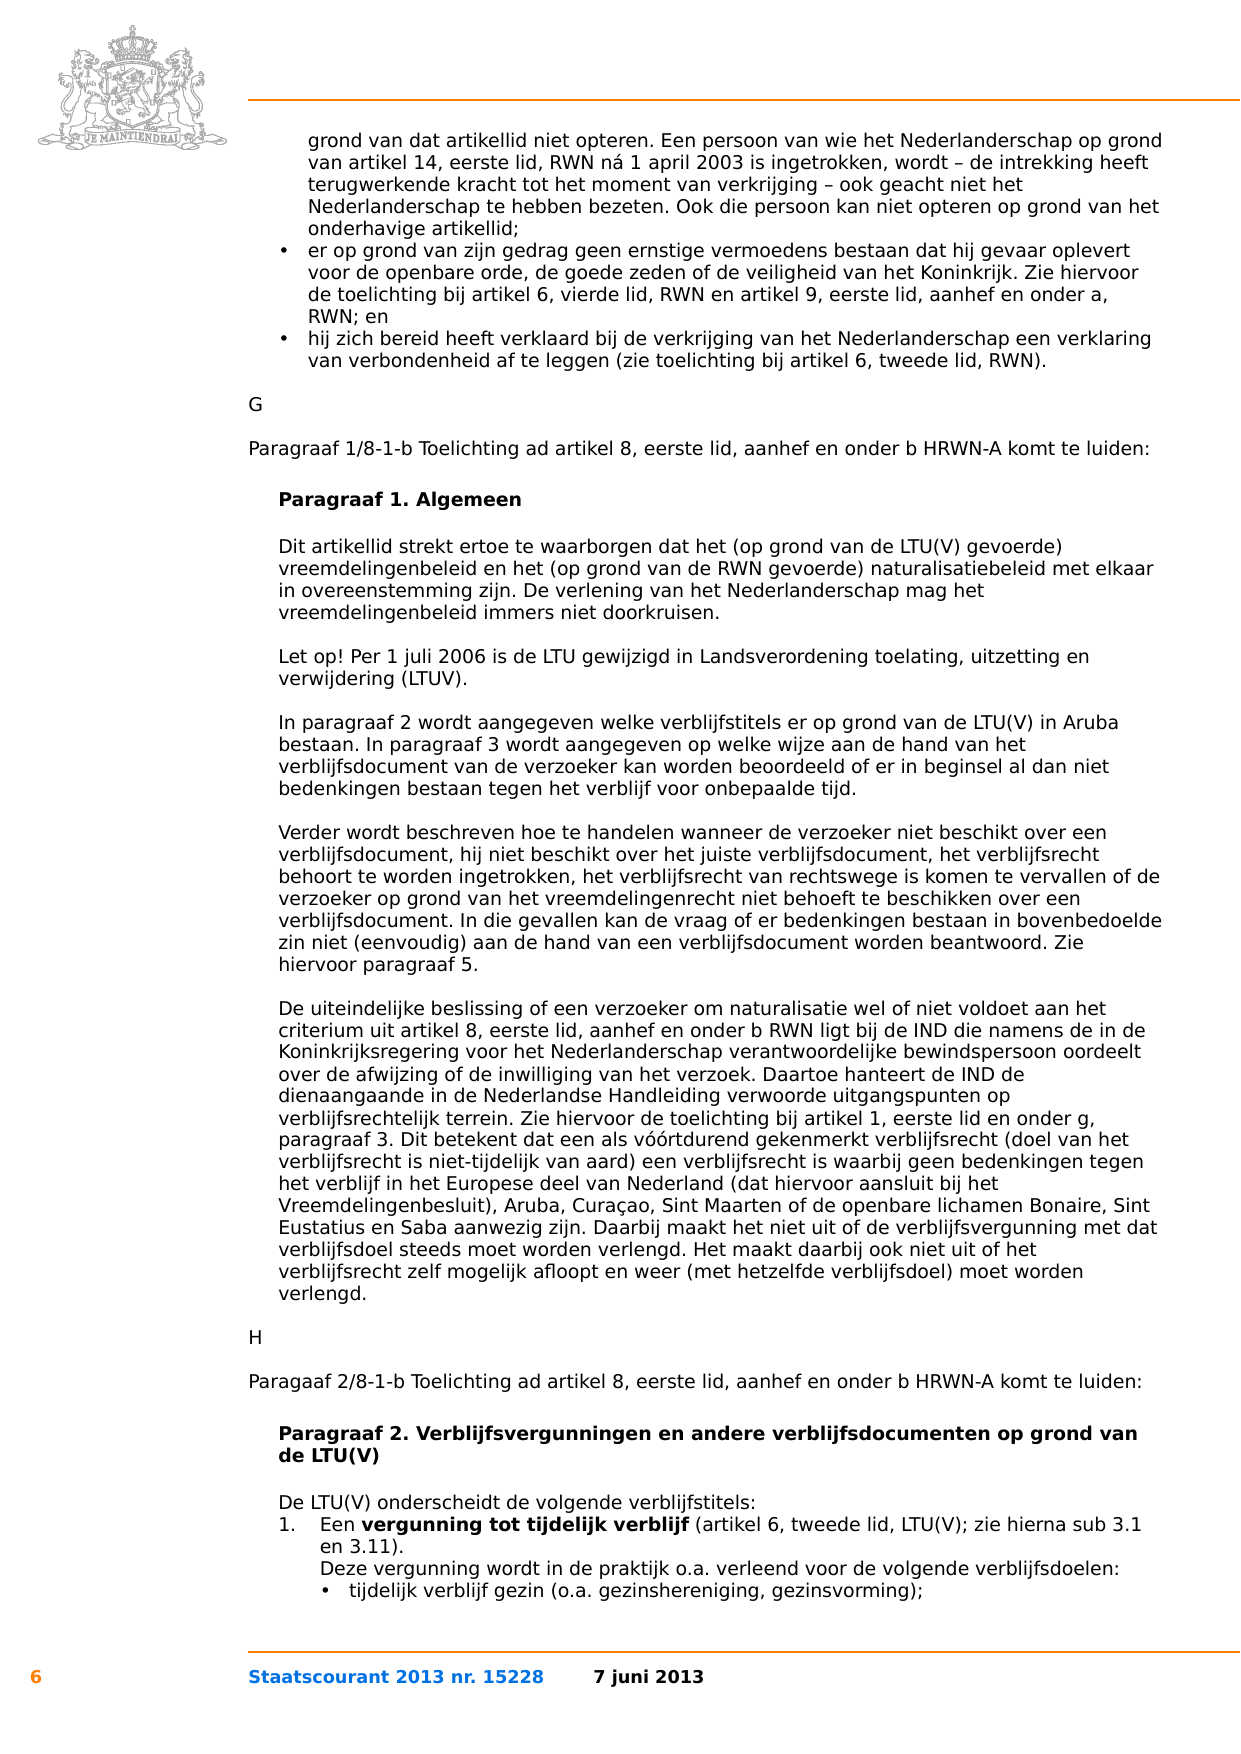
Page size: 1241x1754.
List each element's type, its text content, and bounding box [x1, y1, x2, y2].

subtitle Paragraaf 1. Algemeen [278, 489, 1163, 511]
text Paragaaf 2/8-1-b Toelichting ad artikel 8, eerste lid, aanhef en onder b HRWN-A komt te luiden: [248, 1371, 1163, 1393]
text De uiteindelijke beslissing of een verzoeker om naturalisatie wel of niet voldoet aan het criterium uit artikel 8, eerste lid, aanhef en onder b RWN ligt bij de IND die namens de in de Koninkrijksregering voor het Nederlanderschap verantwoordelijke bewindspersoon oordeelt over de afwijzing of de inwilliging van het verzoek. Daartoe hanteert de IND de dienaangaande in de Nederlandse Handleiding verwoorde uitgangspunten op verblijfsrechtelijk terrein. Zie hiervoor de toelichting bij artikel 1, eerste lid en onder g, paragraaf 3. Dit betekent dat een als vóórtdurend gekenmerkt verblijfsrecht (doel van het verblijfsrecht is niet-tijdelijk van aard) een verblijfsrecht is waarbij geen bedenkingen tegen het verblijf in het Europese deel van Nederland (dat hiervoor aansluit bij het Vreemdelingenbesluit), Aruba, Curaçao, Sint Maarten of de openbare lichamen Bonaire, Sint Eustatius en Saba aanwezig zijn. Daarbij maakt het niet uit of de verblijfsvergunning met dat verblijfsdoel steeds moet worden verlengd. Het maakt daarbij ook niet uit of het verblijfsrecht zelf mogelijk afloopt en weer (met hetzelfde verblijfsdoel) moet worden verlengd. [278, 997, 1163, 1305]
text Paragraaf 1/8-1-b Toelichting ad artikel 8, eerste lid, aanhef en onder b HRWN-A komt te luiden: [248, 437, 1163, 459]
text G [248, 393, 1163, 416]
text grond van dat artikellid niet opteren. Een persoon van wie het Nederlanderschap op grond van artikel 14, eerste lid, RWN ná 1 april 2003 is ingetrokken, wordt – de intrekking heeft terugwerkende kracht tot het moment van verkrijging – ook geacht niet het Nederlanderschap te hebben bezeten. Ook die persoon kan niet opteren op grond van het onderhavige artikellid; [278, 130, 1163, 240]
picture [38, 25, 227, 150]
text • tijdelijk verblijf gezin (o.a. gezinshereniging, gezinsvorming); [319, 1580, 1163, 1602]
text De LTU(V) onderscheidt de volgende verblijfstitels: [278, 1492, 1163, 1514]
text H [248, 1327, 1163, 1349]
text Let op! Per 1 juli 2006 is de LTU gewijzigd in Landsverordening toelating, uitzetting en verwijdering (LTUV). [278, 646, 1163, 690]
subtitle Paragraaf 2. Verblijfsvergunningen en andere verblijfsdocumenten op grond van de LTU(V) [278, 1423, 1163, 1467]
text Dit artikellid strekt ertoe te waarborgen dat het (op grond van de LTU(V) gevoerde) vreemdelingenbeleid en het (op grond van de RWN gevoerde) naturalisatiebeleid met elkaar in overeenstemming zijn. De verlening van het Nederlanderschap mag het vreemdelingenbeleid immers niet doorkruisen. [278, 536, 1163, 624]
text 1. Een vergunning tot tijdelijk verblijf (artikel 6, tweede lid, LTU(V); zie hierna sub 3.1 en 3.11). [278, 1514, 1163, 1558]
text Verder wordt beschreven hoe te handelen wanneer de verzoeker niet beschikt over een verblijfsdocument, hij niet beschikt over het juiste verblijfsdocument, het verblijfsrecht behoort te worden ingetrokken, het verblijfsrecht van rechtswege is komen te vervallen of de verzoeker op grond van het vreemdelingenrecht niet behoeft te beschikken over een verblijfsdocument. In die gevallen kan de vraag of er bedenkingen bestaan in bovenbedoelde zin niet (eenvoudig) aan de hand van een verblijfsdocument worden beantwoord. Zie hiervoor paragraaf 5. [278, 822, 1163, 976]
text • hij zich bereid heeft verklaard bij de verkrijging van het Nederlanderschap een verklaring van verbondenheid af te leggen (zie toelichting bij artikel 6, tweede lid, RWN). [278, 328, 1163, 372]
text In paragraaf 2 wordt aangegeven welke verblijfstitels er op grond van de LTU(V) in Aruba bestaan. In paragraaf 3 wordt aangegeven op welke wijze aan de hand van het verblijfsdocument van de verzoeker kan worden beoordeeld of er in beginsel al dan niet bedenkingen bestaan tegen het verblijf voor onbepaalde tijd. [278, 712, 1163, 800]
text • er op grond van zijn gedrag geen ernstige vermoedens bestaan dat hij gevaar oplevert voor de openbare orde, de goede zeden of de veiligheid van het Koninkrijk. Zie hiervoor de toelichting bij artikel 6, vierde lid, RWN en artikel 9, eerste lid, aanhef en onder a, RWN; en [278, 240, 1163, 328]
text Deze vergunning wordt in de praktijk o.a. verleend voor de volgende verblijfsdoelen: [319, 1558, 1163, 1580]
